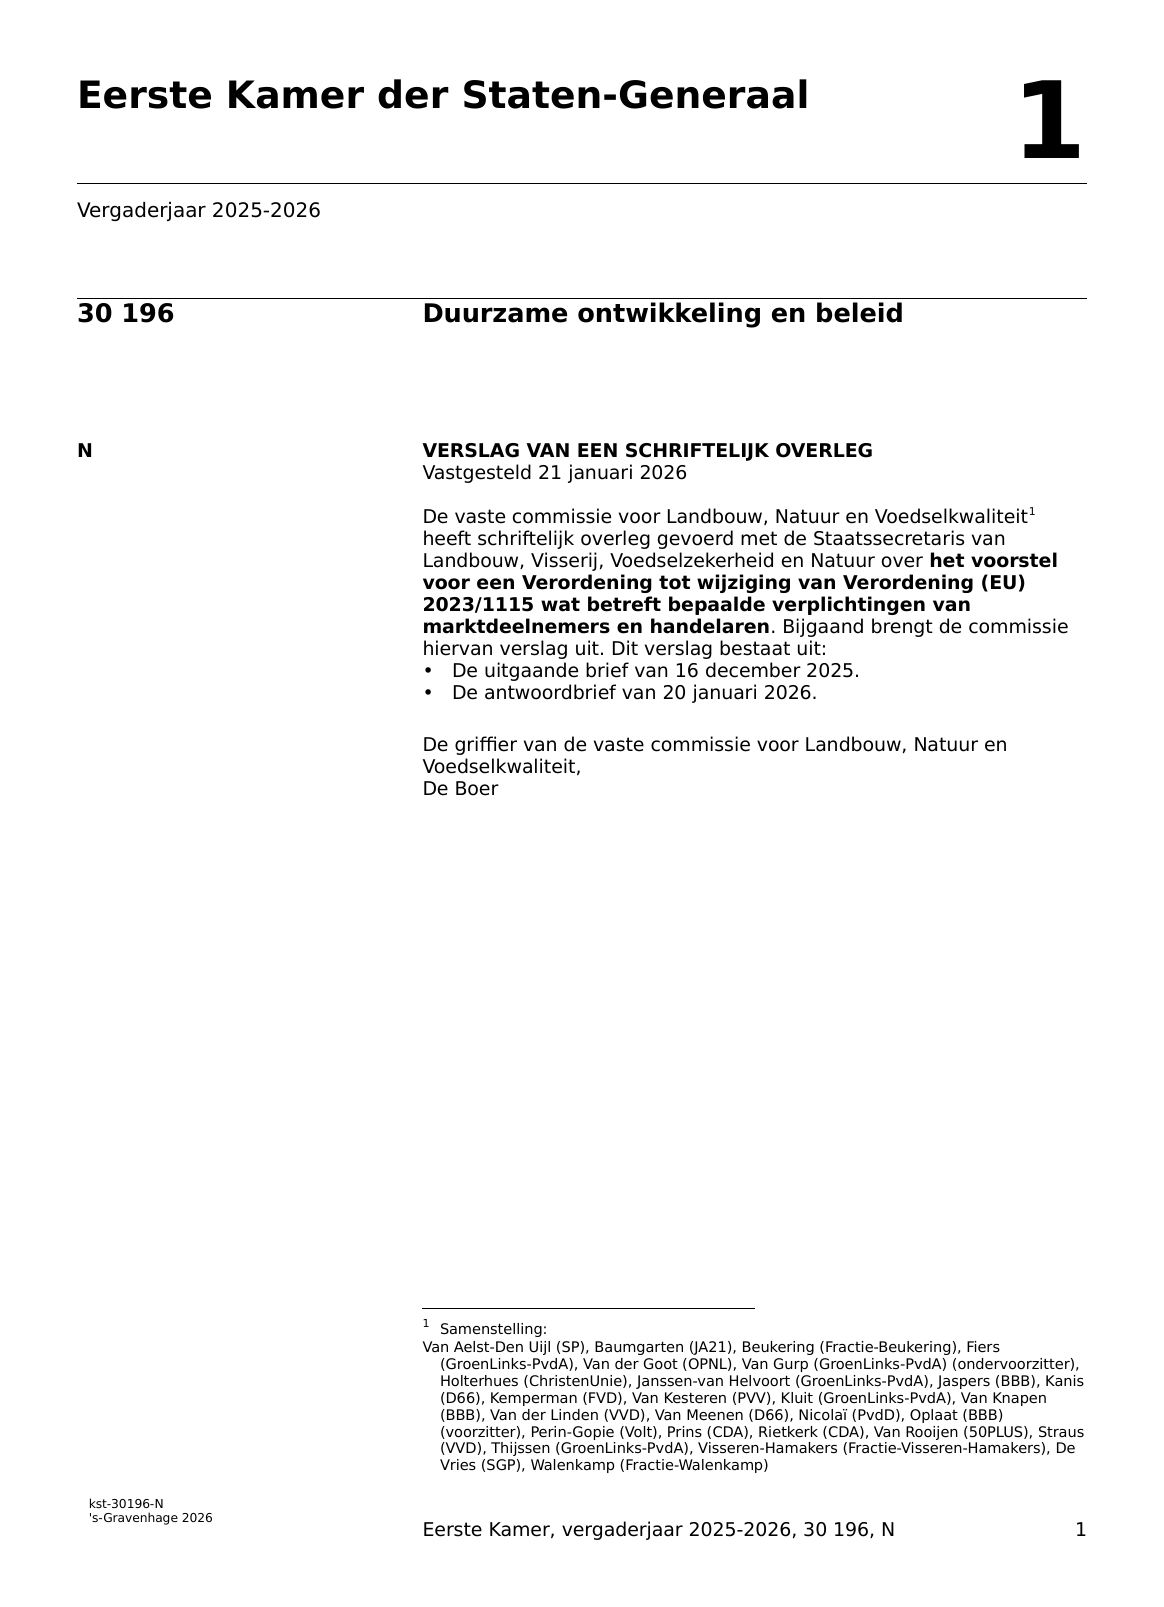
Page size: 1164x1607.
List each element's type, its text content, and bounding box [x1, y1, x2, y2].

table_cell Vergaderjaar 2025-2026 [77, 184, 1087, 298]
subtitle 30 196 Duurzame ontwikkeling en beleid [77, 299, 1087, 329]
text • De antwoordbrief van 20 januari 2026. [422, 682, 1087, 704]
text • De uitgaande brief van 16 december 2025. [422, 660, 1087, 682]
text De griffier van de vaste commissie voor Landbouw, Natuur en Voedselkwaliteit, De Boer [422, 734, 1087, 799]
text Van Aelst-Den Uijl (SP), Baumgarten (JA21), Beukering (Fractie-Beukering), Fiers (GroenLinks-PvdA), Van der Goot (OPNL), Van Gurp (GroenLinks-PvdA) (ondervoorzitter), Holterhues (ChristenUnie), Janssen-van Helvoort (GroenLinks-PvdA), Jaspers (BBB), Kanis (D66), Kemperman (FVD), Van Kesteren (PVV), Kluit (GroenLinks-PvdA), Van Knapen (BBB), Van der Linden (VVD), Van Meenen (D66), Nicolaï (PvdD), Oplaat (BBB) (voorzitter), Perin-Gopie (Volt), Prins (CDA), Rietkerk (CDA), Van Rooijen (50PLUS), Straus (VVD), Thijssen (GroenLinks-PvdA), Visseren-Hamakers (Fractie-Visseren-Hamakers), De Vries (SGP), Walenkamp (Fractie-Walenkamp) [422, 1339, 1087, 1474]
table_header Eerste Kamer der Staten-Generaal [77, 59, 886, 183]
subtitle N VERSLAG VAN EEN SCHRIFTELIJK OVERLEG [77, 440, 1087, 462]
text 's-Gravenhage 2026 [88, 1511, 323, 1525]
text De vaste commissie voor Landbouw, Natuur en Voedselkwaliteit heeft schriftelijk overleg gevoerd met de Staatssecretaris van Landbouw, Visserij, Voedselzekerheid en Natuur over het voorstel voor een Verordening tot wijziging van Verordening (EU) 2023/1115 wat betreft bepaalde verplichtingen van marktdeelnemers en handelaren. Bijgaand brengt de commissie hiervan verslag uit. Dit verslag bestaat uit: [422, 506, 1087, 660]
table_header 1 [886, 59, 1087, 183]
text Samenstelling: [422, 1317, 1087, 1339]
text kst-30196-N [88, 1497, 323, 1511]
text Vastgesteld 21 januari 2026 [422, 462, 1087, 484]
